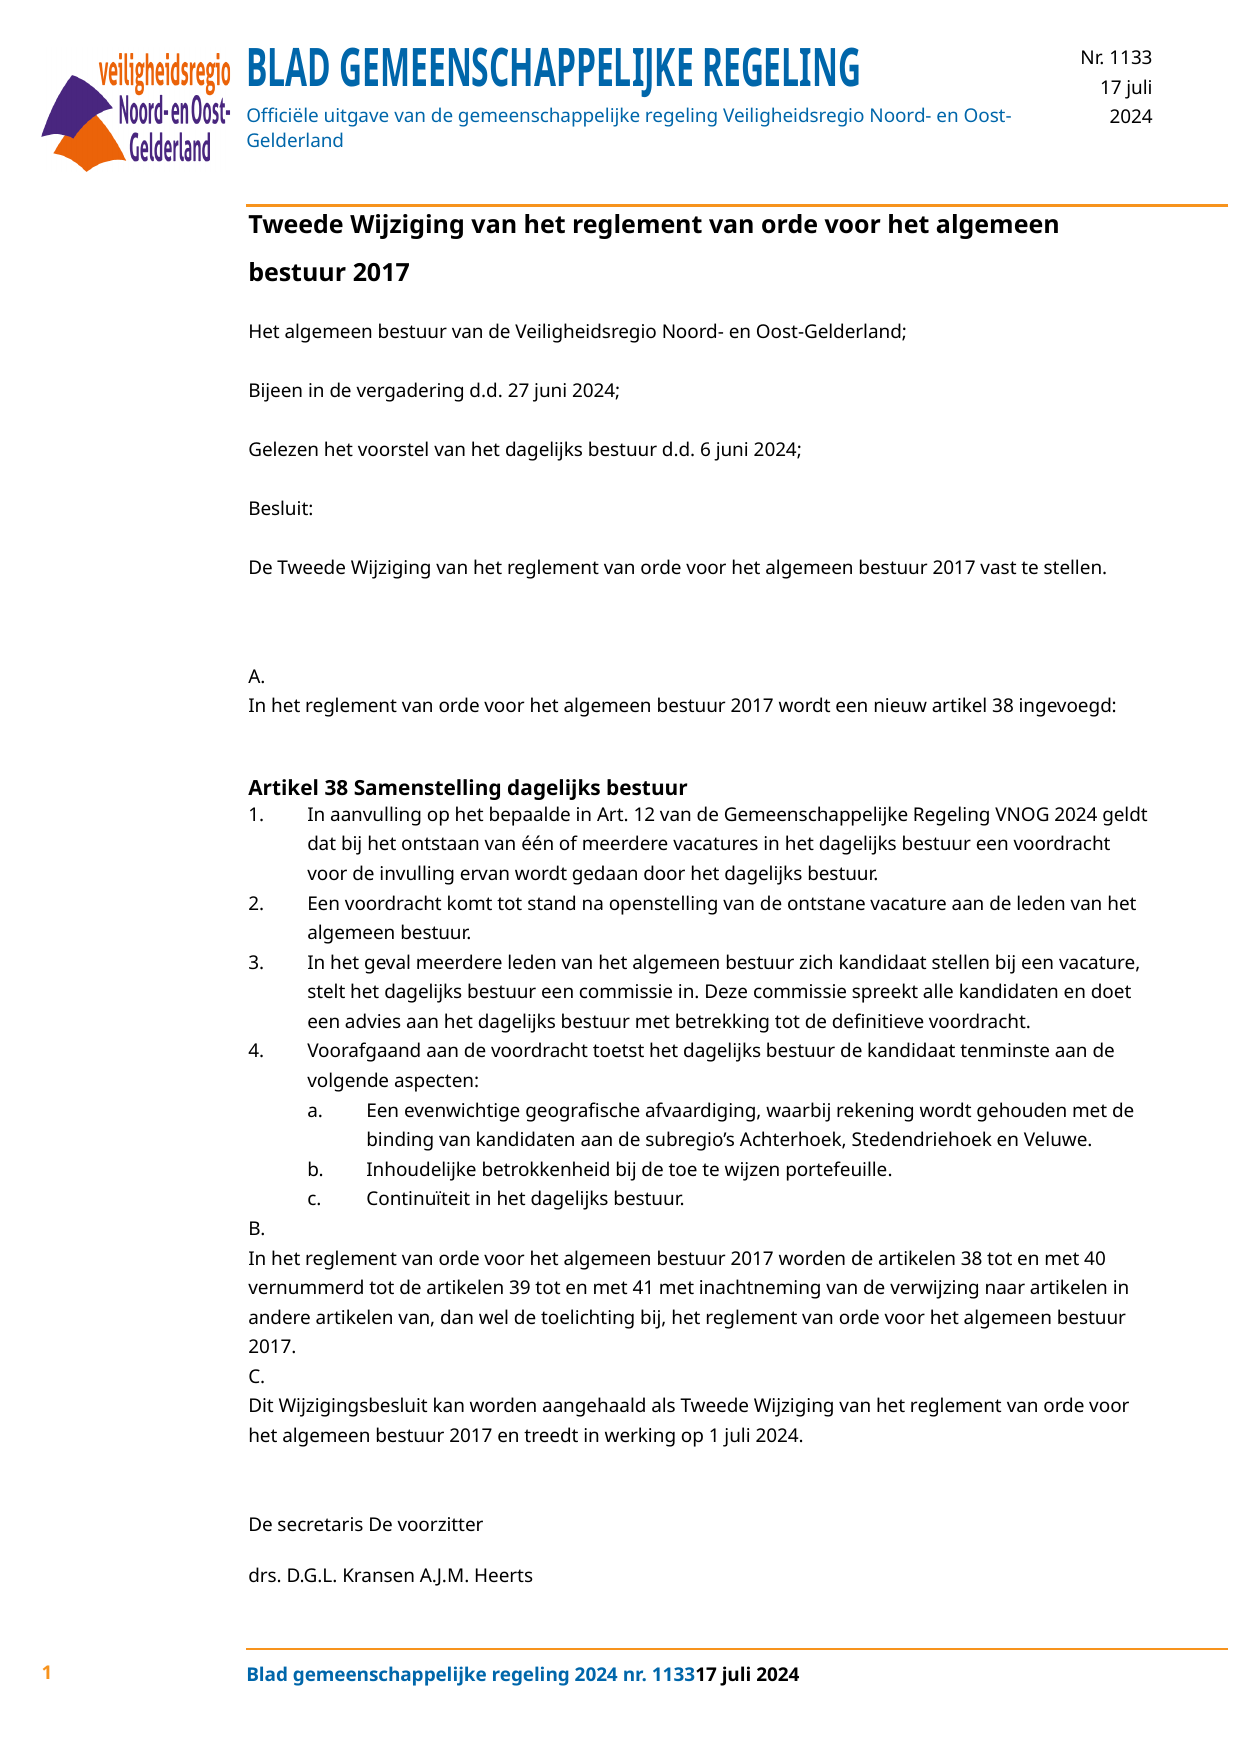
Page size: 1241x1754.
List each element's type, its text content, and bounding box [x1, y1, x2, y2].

text Gelezen het voorstel van het dagelijks bestuur d.d. 6 juni 2024; [248, 436, 1152, 462]
list Een evenwichtige geografische afvaardiging, waarbij rekening wordt gehouden met de binding van kandidaten aan de subregio’s Achterhoek, Stedendriehoek en Veluwe. [307, 1097, 1152, 1152]
text In het reglement van orde voor het algemeen bestuur 2017 worden de artikelen 38 tot en met 40 vernummerd tot de artikelen 39 tot en met 41 met inachtneming van de verwijzing naar artikelen in andere artikelen van, dan wel de toelichting bij, het reglement van orde voor het algemeen bestuur 2017. [248, 1245, 1152, 1359]
text Artikel 38 Samenstelling dagelijks bestuur [248, 773, 1152, 801]
list In aanvulling op het bepaalde in Art. 12 van de Gemeenschappelijke Regeling VNOG 2024 geldt dat bij het ontstaan van één of meerdere vacatures in het dagelijks bestuur een voordracht voor de invulling ervan wordt gedaan door het dagelijks bestuur. [248, 801, 1152, 886]
text De secretaris De voorzitter [248, 1511, 1152, 1537]
text C. [248, 1363, 1152, 1389]
text A. [248, 663, 1152, 689]
text drs. D.G.L. Kransen A.J.M. Heerts [248, 1562, 1152, 1588]
list Inhoudelijke betrokkenheid bij de toe te wijzen portefeuille. [307, 1156, 1152, 1182]
list In het geval meerdere leden van het algemeen bestuur zich kandidaat stellen bij een vacature, stelt het dagelijks bestuur een commissie in. Deze commissie spreekt alle kandidaten en doet een advies aan het dagelijks bestuur met betrekking tot de definitieve voordracht. [248, 949, 1152, 1034]
text De Tweede Wijziging van het reglement van orde voor het algemeen bestuur 2017 vast te stellen. [248, 554, 1152, 580]
text Tweede Wijziging van het reglement van orde voor het algemeen bestuur 2017 [248, 207, 1152, 288]
text Bijeen in de vergadering d.d. 27 juni 2024; [248, 377, 1152, 403]
list Voorafgaand aan de voordracht toetst het dagelijks bestuur de kandidaat tenminste aan de volgende aspecten: [248, 1038, 1152, 1093]
text B. [248, 1215, 1152, 1241]
text Besluit: [248, 495, 1152, 521]
text In het reglement van orde voor het algemeen bestuur 2017 wordt een nieuw artikel 38 ingevoegd: [248, 693, 1152, 718]
list Continuïteit in het dagelijks bestuur. [307, 1186, 1152, 1211]
picture [41, 47, 231, 172]
text Het algemeen bestuur van de Veiligheidsregio Noord- en Oost-Gelderland; [248, 318, 1152, 344]
text Dit Wijzigingsbesluit kan worden aangehaald als Tweede Wijziging van het reglement van orde voor het algemeen bestuur 2017 en treedt in werking op 1 juli 2024. [248, 1393, 1152, 1448]
list Een voordracht komt tot stand na openstelling van de ontstane vacature aan de leden van het algemeen bestuur. [248, 890, 1152, 945]
